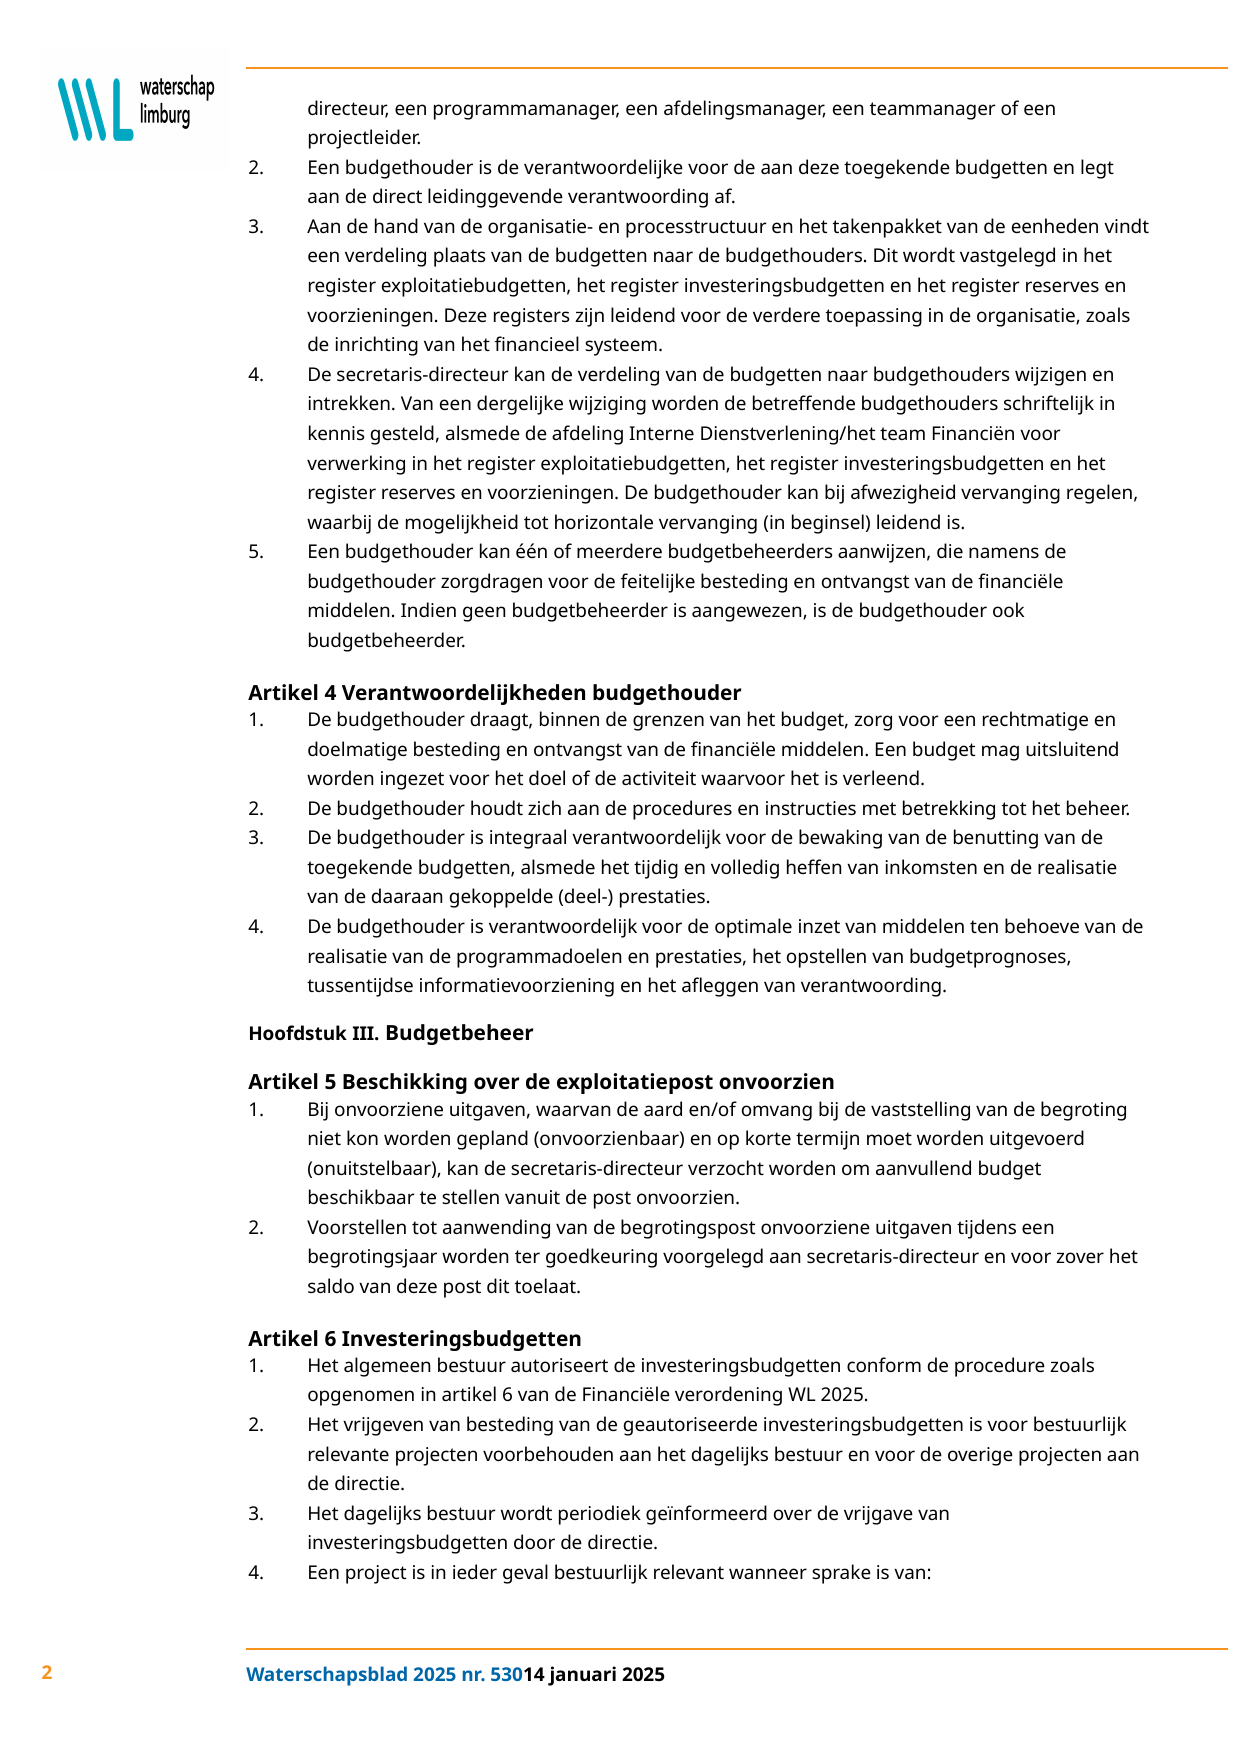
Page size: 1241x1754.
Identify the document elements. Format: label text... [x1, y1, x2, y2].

text Artikel 5 Beschikking over de exploitatiepost onvoorzien [248, 1067, 1152, 1096]
list Het vrijgeven van besteding van de geautoriseerde investeringsbudgetten is voor bestuurlijk relevante projecten voorbehouden aan het dagelijks bestuur en voor de overige projecten aan de directie. [248, 1411, 1152, 1496]
list directeur, een programmamanager, een afdelingsmanager, een teammanager of een projectleider. [248, 95, 1152, 150]
list De secretaris-directeur kan de verdeling van de budgetten naar budgethouders wijzigen en intrekken. Van een dergelijke wijziging worden de betreffende budgethouders schriftelijk in kennis gesteld, alsmede de afdeling Interne Dienstverlening/het team Financiën voor verwerking in het register exploitatiebudgetten, het register investeringsbudgetten en het register reserves en voorzieningen. De budgethouder kan bij afwezigheid vervanging regelen, waarbij de mogelijkheid tot horizontale vervanging (in beginsel) leidend is. [248, 361, 1152, 535]
text Artikel 6 Investeringsbudgetten [248, 1324, 1152, 1352]
list Het algemeen bestuur autoriseert de investeringsbudgetten conform de procedure zoals opgenomen in artikel 6 van de Financiële verordening WL 2025. [248, 1352, 1152, 1407]
list Een project is in ieder geval bestuurlijk relevant wanneer sprake is van: [248, 1559, 1152, 1585]
list De budgethouder is integraal verantwoordelijk voor de bewaking van de benutting van de toegekende budgetten, alsmede het tijdig en volledig heffen van inkomsten en de realisatie van de daaraan gekoppelde (deel-) prestaties. [248, 824, 1152, 909]
picture [41, 47, 231, 172]
list Aan de hand van de organisatie- en processtructuur en het takenpakket van de eenheden vindt een verdeling plaats van de budgetten naar de budgethouders. Dit wordt vastgelegd in het register exploitatiebudgetten, het register investeringsbudgetten en het register reserves en voorzieningen. Deze registers zijn leidend voor de verdere toepassing in de organisatie, zoals de inrichting van het financieel systeem. [248, 213, 1152, 357]
list Een budgethouder kan één of meerdere budgetbeheerders aanwijzen, die namens de budgethouder zorgdragen voor de feitelijke besteding en ontvangst van de financiële middelen. Indien geen budgetbeheerder is aangewezen, is de budgethouder ook budgetbeheerder. [248, 538, 1152, 653]
list De budgethouder is verantwoordelijk voor de optimale inzet van middelen ten behoeve van de realisatie van de programmadoelen en prestaties, het opstellen van budgetprognoses, tussentijdse informatievoorziening en het afleggen van verantwoording. [248, 913, 1152, 998]
list Voorstellen tot aanwending van de begrotingspost onvoorziene uitgaven tijdens een begrotingsjaar worden ter goedkeuring voorgelegd aan secretaris-directeur en voor zover het saldo van deze post dit toelaat. [248, 1214, 1152, 1299]
list De budgethouder draagt, binnen de grenzen van het budget, zorg voor een rechtmatige en doelmatige besteding en ontvangst van de financiële middelen. Een budget mag uitsluitend worden ingezet voor het doel of de activiteit waarvoor het is verleend. [248, 706, 1152, 791]
list De budgethouder houdt zich aan de procedures en instructies met betrekking tot het beheer. [248, 795, 1152, 821]
list Een budgethouder is de verantwoordelijke voor de aan deze toegekende budgetten en legt aan de direct leidinggevende verantwoording af. [248, 154, 1152, 209]
list Bij onvoorziene uitgaven, waarvan de aard en/of omvang bij de vaststelling van de begroting niet kon worden gepland (onvoorzienbaar) en op korte termijn moet worden uitgevoerd (onuitstelbaar), kan de secretaris-directeur verzocht worden om aanvullend budget beschikbaar te stellen vanuit de post onvoorzien. [248, 1096, 1152, 1210]
text Hoofdstuk III. Budgetbeheer [248, 1018, 1152, 1046]
text Artikel 4 Verantwoordelijkheden budgethouder [248, 678, 1152, 706]
list Het dagelijks bestuur wordt periodiek geïnformeerd over de vrijgave van investeringsbudgetten door de directie. [248, 1500, 1152, 1555]
